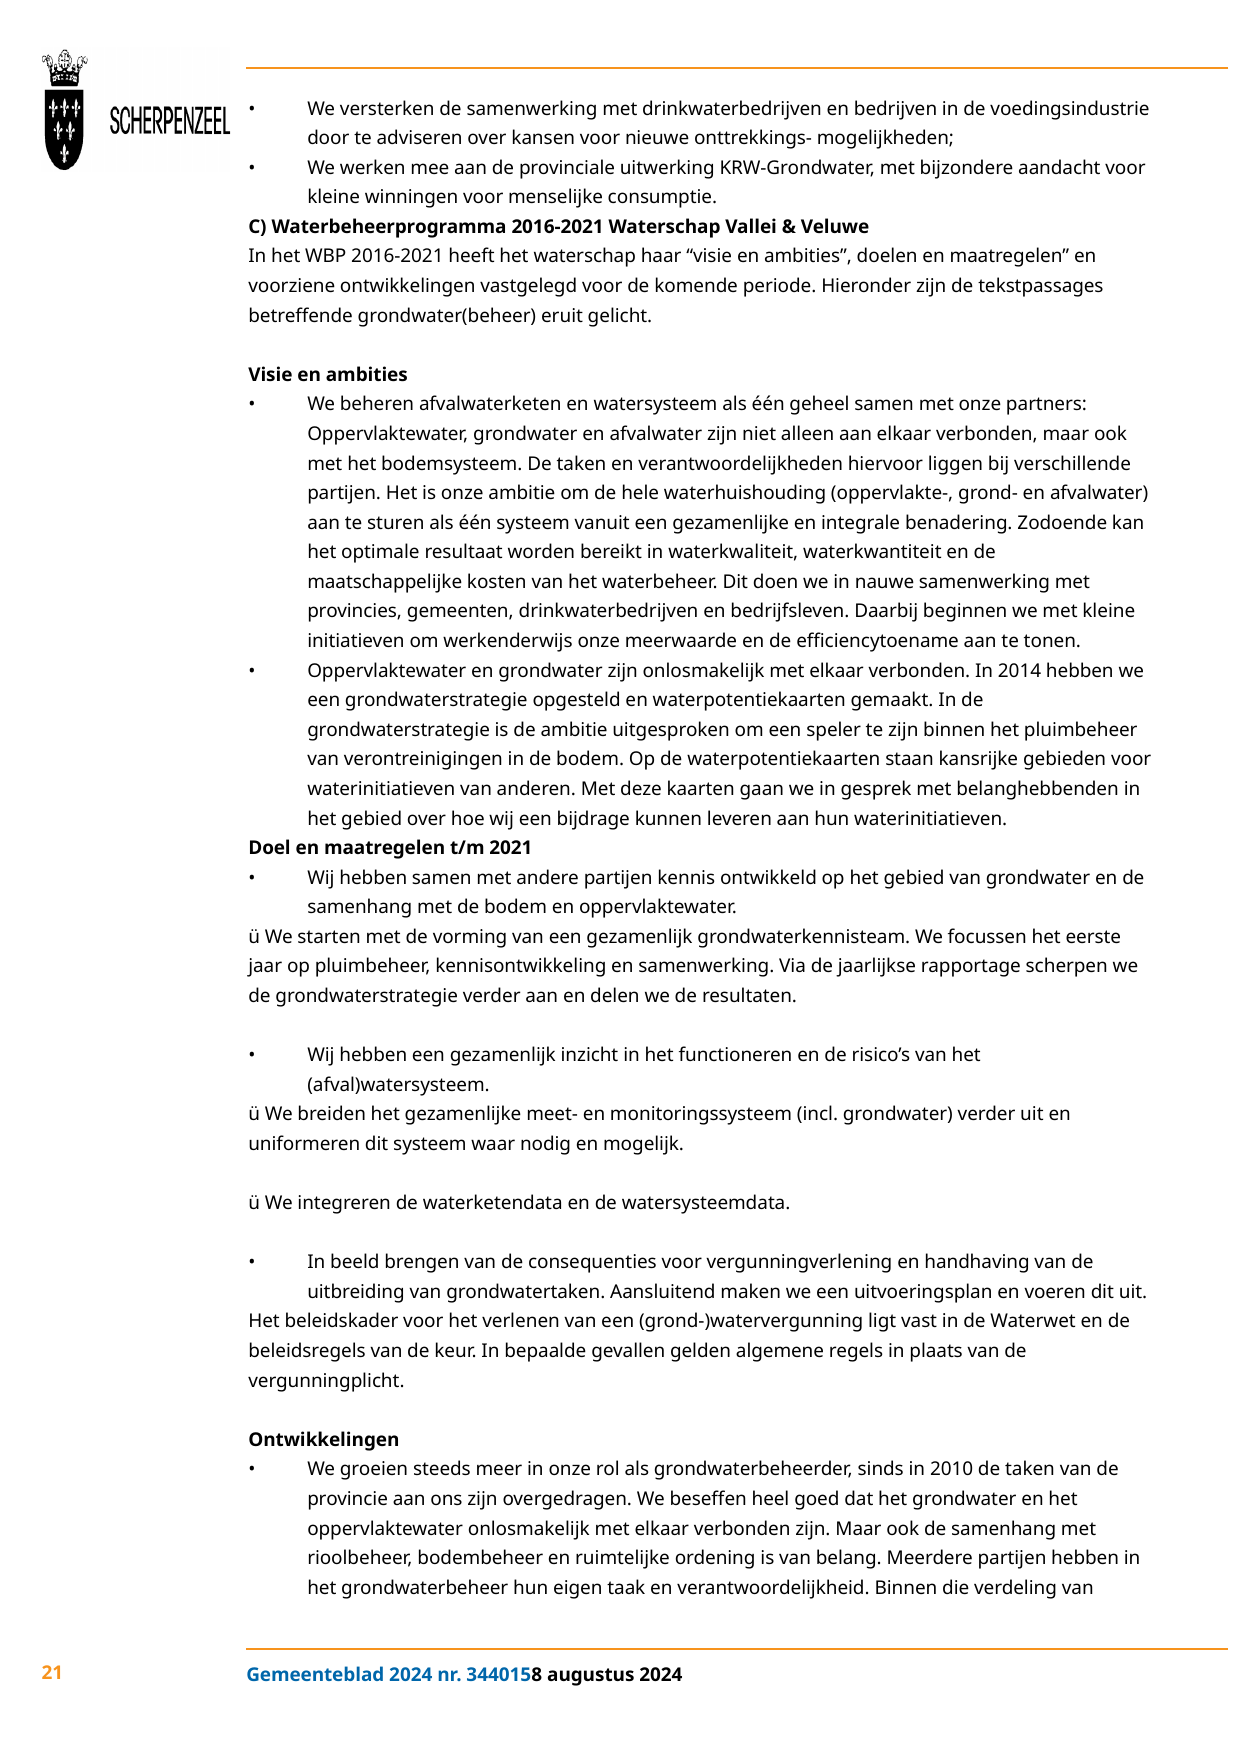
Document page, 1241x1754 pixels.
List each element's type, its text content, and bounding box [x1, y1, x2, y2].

list In beeld brengen van de consequenties voor vergunningverlening en handhaving van de uitbreiding van grondwatertaken. Aansluitend maken we een uitvoeringsplan en voeren dit uit. [248, 1248, 1152, 1304]
list We groeien steeds meer in onze rol als grondwaterbeheerder, sinds in 2010 de taken van de provincie aan ons zijn overgedragen. We beseffen heel goed dat het grondwater en het oppervlaktewater onlosmakelijk met elkaar verbonden zijn. Maar ook de samenhang met rioolbeheer, bodembeheer en ruimtelijke ordening is van belang. Meerdere partijen hebben in het grondwaterbeheer hun eigen taak en verantwoordelijkheid. Binnen die verdeling van [248, 1456, 1152, 1600]
text Visie en ambities [248, 361, 1152, 387]
text ü We starten met de vorming van een gezamenlijk grondwaterkennisteam. We focussen het eerste jaar op pluimbeheer, kennisontwikkeling en samenwerking. Via de jaarlijkse rapportage scherpen we de grondwaterstrategie verder aan en delen we de resultaten. [248, 923, 1152, 1008]
text In het WBP 2016-2021 heeft het waterschap haar “visie en ambities”, doelen en maatregelen” en voorziene ontwikkelingen vastgelegd voor de komende periode. Hieronder zijn de tekstpassages betreffende grondwater(beheer) eruit gelicht. [248, 243, 1152, 328]
text Doel en maatregelen t/m 2021 [248, 834, 1152, 860]
list We beheren afvalwaterketen en watersysteem als één geheel samen met onze partners: Oppervlaktewater, grondwater en afvalwater zijn niet alleen aan elkaar verbonden, maar ook met het bodemsysteem. De taken en verantwoordelijkheden hiervoor liggen bij verschillende partijen. Het is onze ambitie om de hele waterhuishouding (oppervlakte-, grond- en afvalwater) aan te sturen als één systeem vanuit een gezamenlijke en integrale benadering. Zodoende kan het optimale resultaat worden bereikt in waterkwaliteit, waterkwantiteit en de maatschappelijke kosten van het waterbeheer. Dit doen we in nauwe samenwerking met provincies, gemeenten, drinkwaterbedrijven en bedrijfsleven. Daarbij beginnen we met kleine initiatieven om werkenderwijs onze meerwaarde en de efficiencytoename aan te tonen. [248, 391, 1152, 653]
list We versterken de samenwerking met drinkwaterbedrijven en bedrijven in de voedingsindustrie door te adviseren over kansen voor nieuwe onttrekkings- mogelijkheden; [248, 95, 1152, 150]
list Wij hebben een gezamenlijk inzicht in het functioneren en de risico’s van het (afval)watersysteem. [248, 1041, 1152, 1097]
text ü We integreren de waterketendata en de watersysteemdata. [248, 1189, 1152, 1215]
list We werken mee aan de provinciale uitwerking KRW-Grondwater, met bijzondere aandacht voor kleine winningen voor menselijke consumptie. [248, 154, 1152, 209]
picture [41, 47, 231, 172]
list Wij hebben samen met andere partijen kennis ontwikkeld op het gebied van grondwater en de samenhang met de bodem en oppervlaktewater. [248, 864, 1152, 919]
text Ontwikkelingen [248, 1426, 1152, 1452]
text ü We breiden het gezamenlijke meet- en monitoringssysteem (incl. grondwater) verder uit en uniformeren dit systeem waar nodig en mogelijk. [248, 1101, 1152, 1156]
text Het beleidskader voor het verlenen van een (grond-)watervergunning ligt vast in de Waterwet en de beleidsregels van de keur. In bepaalde gevallen gelden algemene regels in plaats van de vergunningplicht. [248, 1308, 1152, 1393]
text C) Waterbeheerprogramma 2016-2021 Waterschap Vallei & Veluwe [248, 213, 1152, 239]
list Oppervlaktewater en grondwater zijn onlosmakelijk met elkaar verbonden. In 2014 hebben we een grondwaterstrategie opgesteld en waterpotentiekaarten gemaakt. In de grondwaterstrategie is de ambitie uitgesproken om een speler te zijn binnen het pluimbeheer van verontreinigingen in de bodem. Op de waterpotentiekaarten staan kansrijke gebieden voor waterinitiatieven van anderen. Met deze kaarten gaan we in gesprek met belanghebbenden in het gebied over hoe wij een bijdrage kunnen leveren aan hun waterinitiatieven. [248, 657, 1152, 831]
